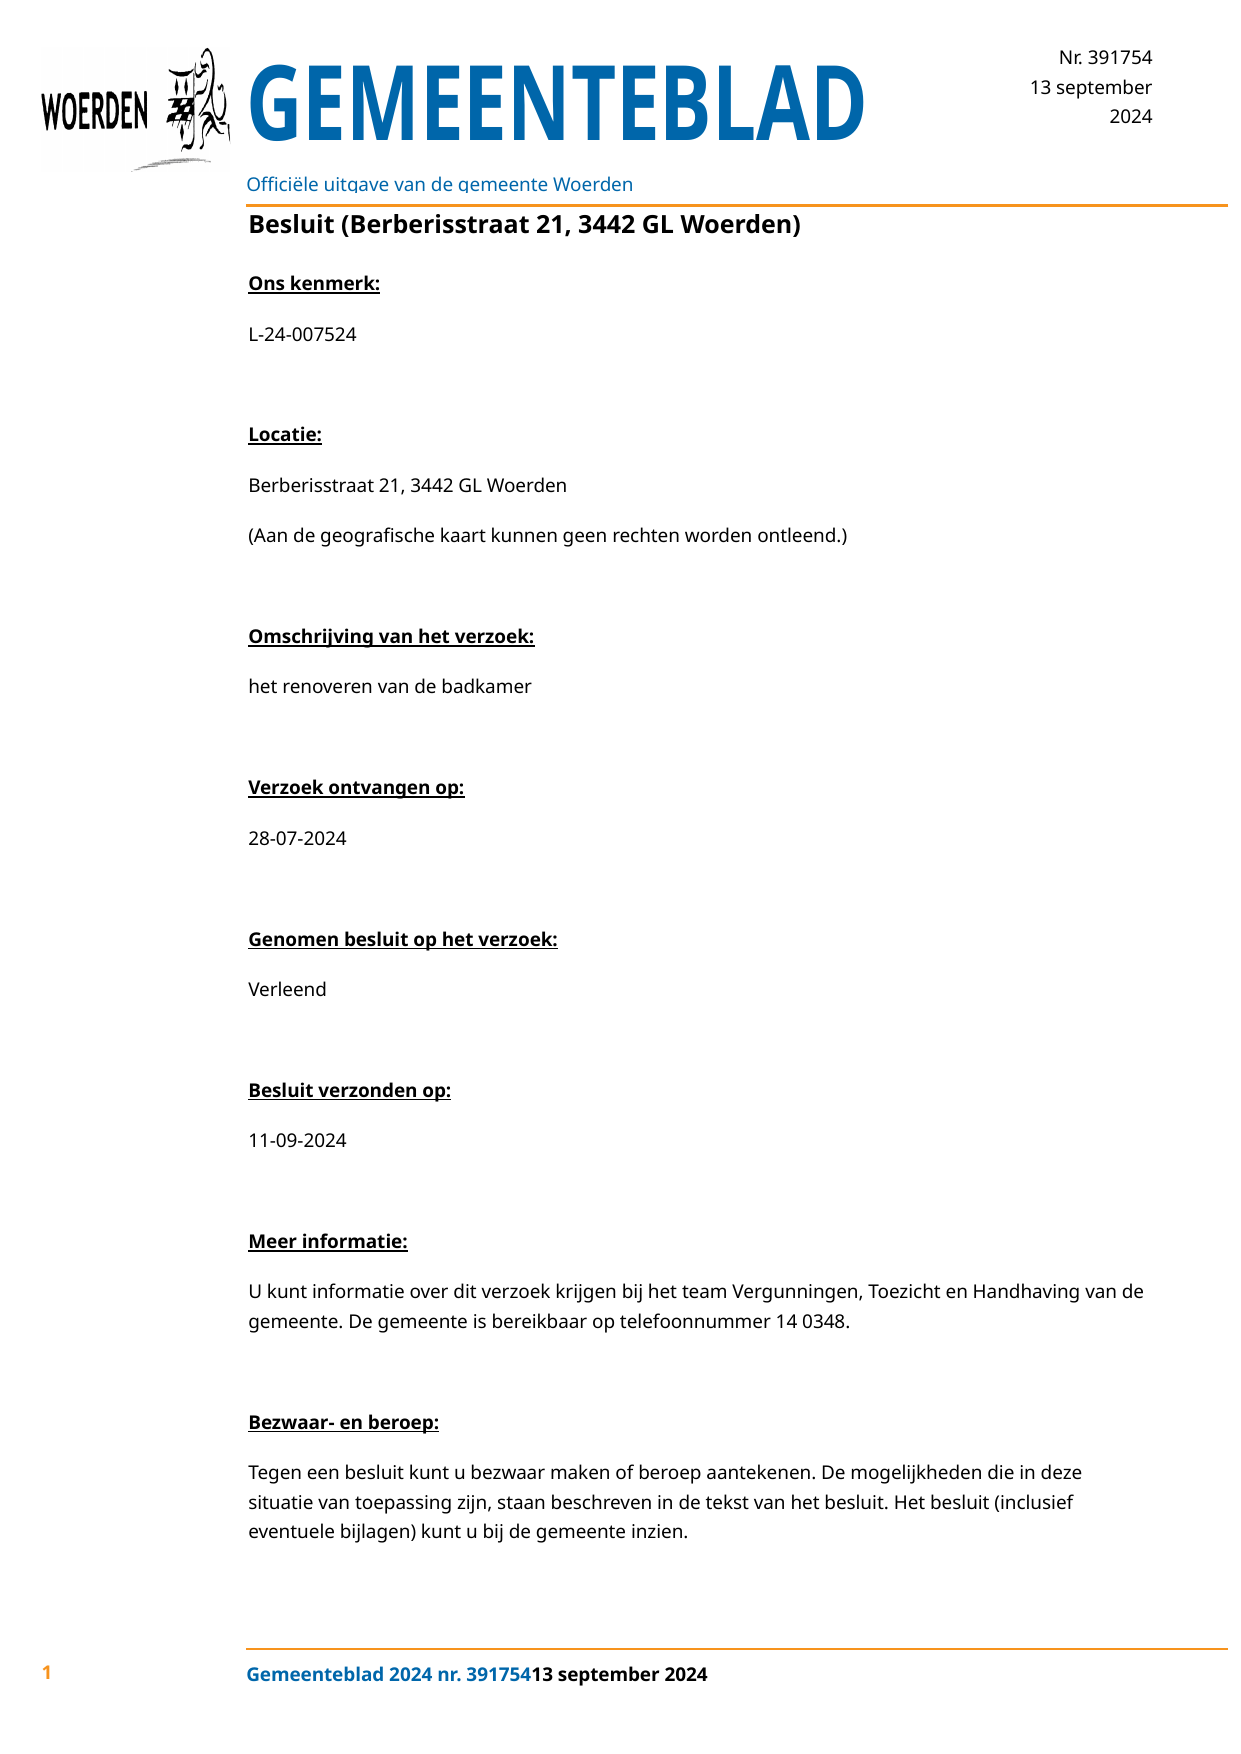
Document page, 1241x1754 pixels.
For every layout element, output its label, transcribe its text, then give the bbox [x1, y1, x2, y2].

text Tegen een besluit kunt u bezwaar maken of beroep aantekenen. De mogelijkheden die in deze situatie van toepassing zijn, staan beschreven in de tekst van het besluit. Het besluit (inclusief eventuele bijlagen) kunt u bij de gemeente inzien. [248, 1459, 1152, 1544]
text Berberisstraat 21, 3442 GL Woerden [248, 472, 1152, 498]
text het renoveren van de badkamer [248, 674, 1152, 699]
text Verzoek ontvangen op: [248, 774, 1152, 800]
text Bezwaar- en beroep: [248, 1409, 1152, 1435]
text 11-09-2024 [248, 1127, 1152, 1153]
text U kunt informatie over dit verzoek krijgen bij het team Vergunningen, Toezicht en Handhaving van de gemeente. De gemeente is bereikbaar op telefoonnummer 14 0348. [248, 1279, 1152, 1334]
text Omschrijving van het verzoek: [248, 623, 1152, 649]
picture [41, 47, 231, 172]
text Besluit (Berberisstraat 21, 3442 GL Woerden) [248, 207, 1152, 241]
text Meer informatie: [248, 1228, 1152, 1254]
text (Aan de geografische kaart kunnen geen rechten worden ontleend.) [248, 522, 1152, 548]
text Besluit verzonden op: [248, 1077, 1152, 1103]
text Ons kenmerk: [248, 270, 1152, 296]
text Verleend [248, 976, 1152, 1002]
text L-24-007524 [248, 321, 1152, 346]
text Genomen besluit op het verzoek: [248, 926, 1152, 951]
text Locatie: [248, 422, 1152, 447]
text 28-07-2024 [248, 825, 1152, 851]
